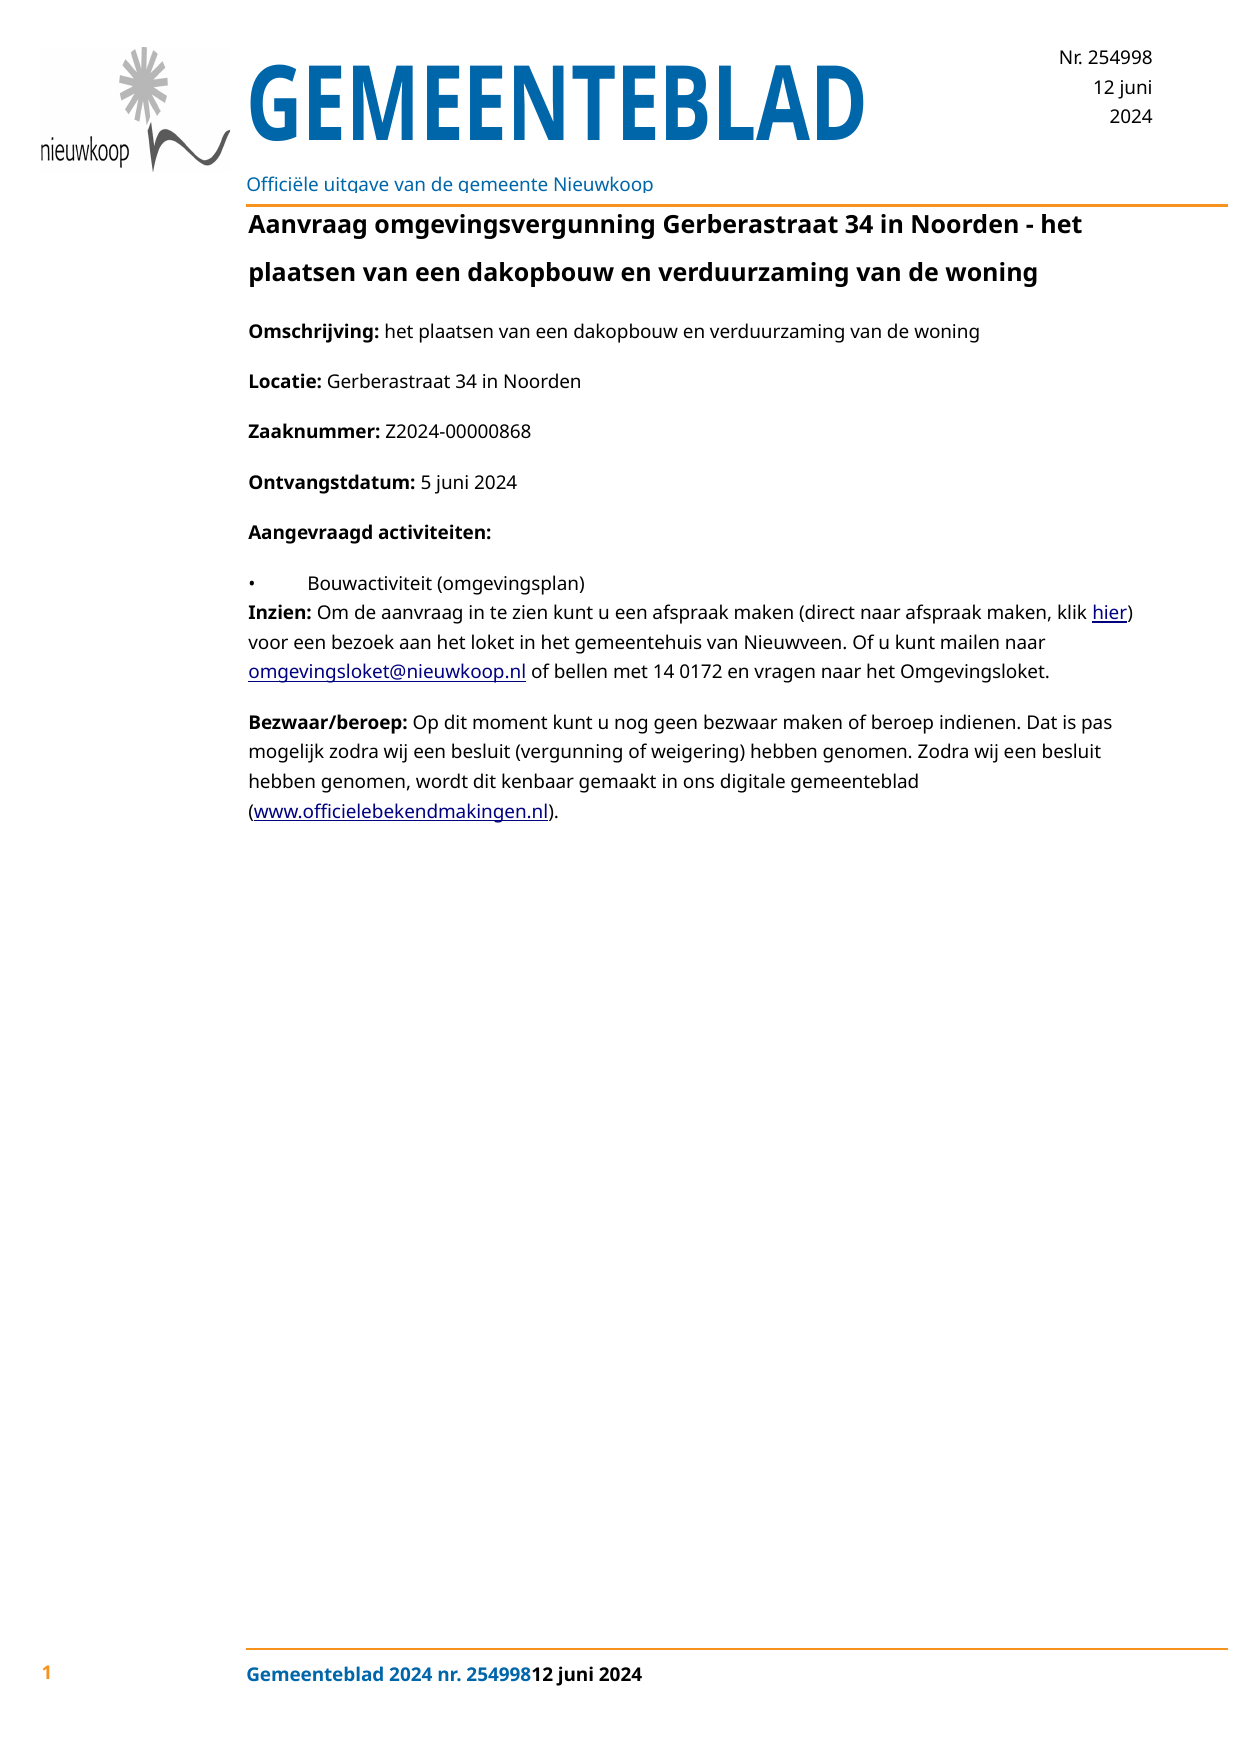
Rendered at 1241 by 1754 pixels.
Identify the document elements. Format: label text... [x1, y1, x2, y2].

text Bezwaar/beroep: Op dit moment kunt u nog geen bezwaar maken of beroep indienen. Dat is pas mogelijk zodra wij een besluit (vergunning of weigering) hebben genomen. Zodra wij een besluit hebben genomen, wordt dit kenbaar gemaakt in ons digitale gemeenteblad (www.officielebekendmakingen.nl). [248, 709, 1152, 824]
text Omschrijving: het plaatsen van een dakopbouw en verduurzaming van de woning [248, 318, 1152, 344]
list Bouwactiviteit (omgevingsplan) [248, 570, 1152, 596]
picture [41, 47, 231, 172]
text Ontvangstdatum: 5 juni 2024 [248, 469, 1152, 495]
text Aangevraagd activiteiten: [248, 519, 1152, 545]
text Locatie: Gerberastraat 34 in Noorden [248, 368, 1152, 394]
text Aanvraag omgevingsvergunning Gerberastraat 34 in Noorden - het plaatsen van een dakopbouw en verduurzaming van de woning [248, 207, 1152, 288]
text Zaaknummer: Z2024-00000868 [248, 419, 1152, 444]
text Inzien: Om de aanvraag in te zien kunt u een afspraak maken (direct naar afspraak maken, klik hier) voor een bezoek aan het loket in het gemeentehuis van Nieuwveen. Of u kunt mailen naar omgevingsloket@nieuwkoop.nl of bellen met 14 0172 en vragen naar het Omgevingsloket. [248, 599, 1152, 684]
